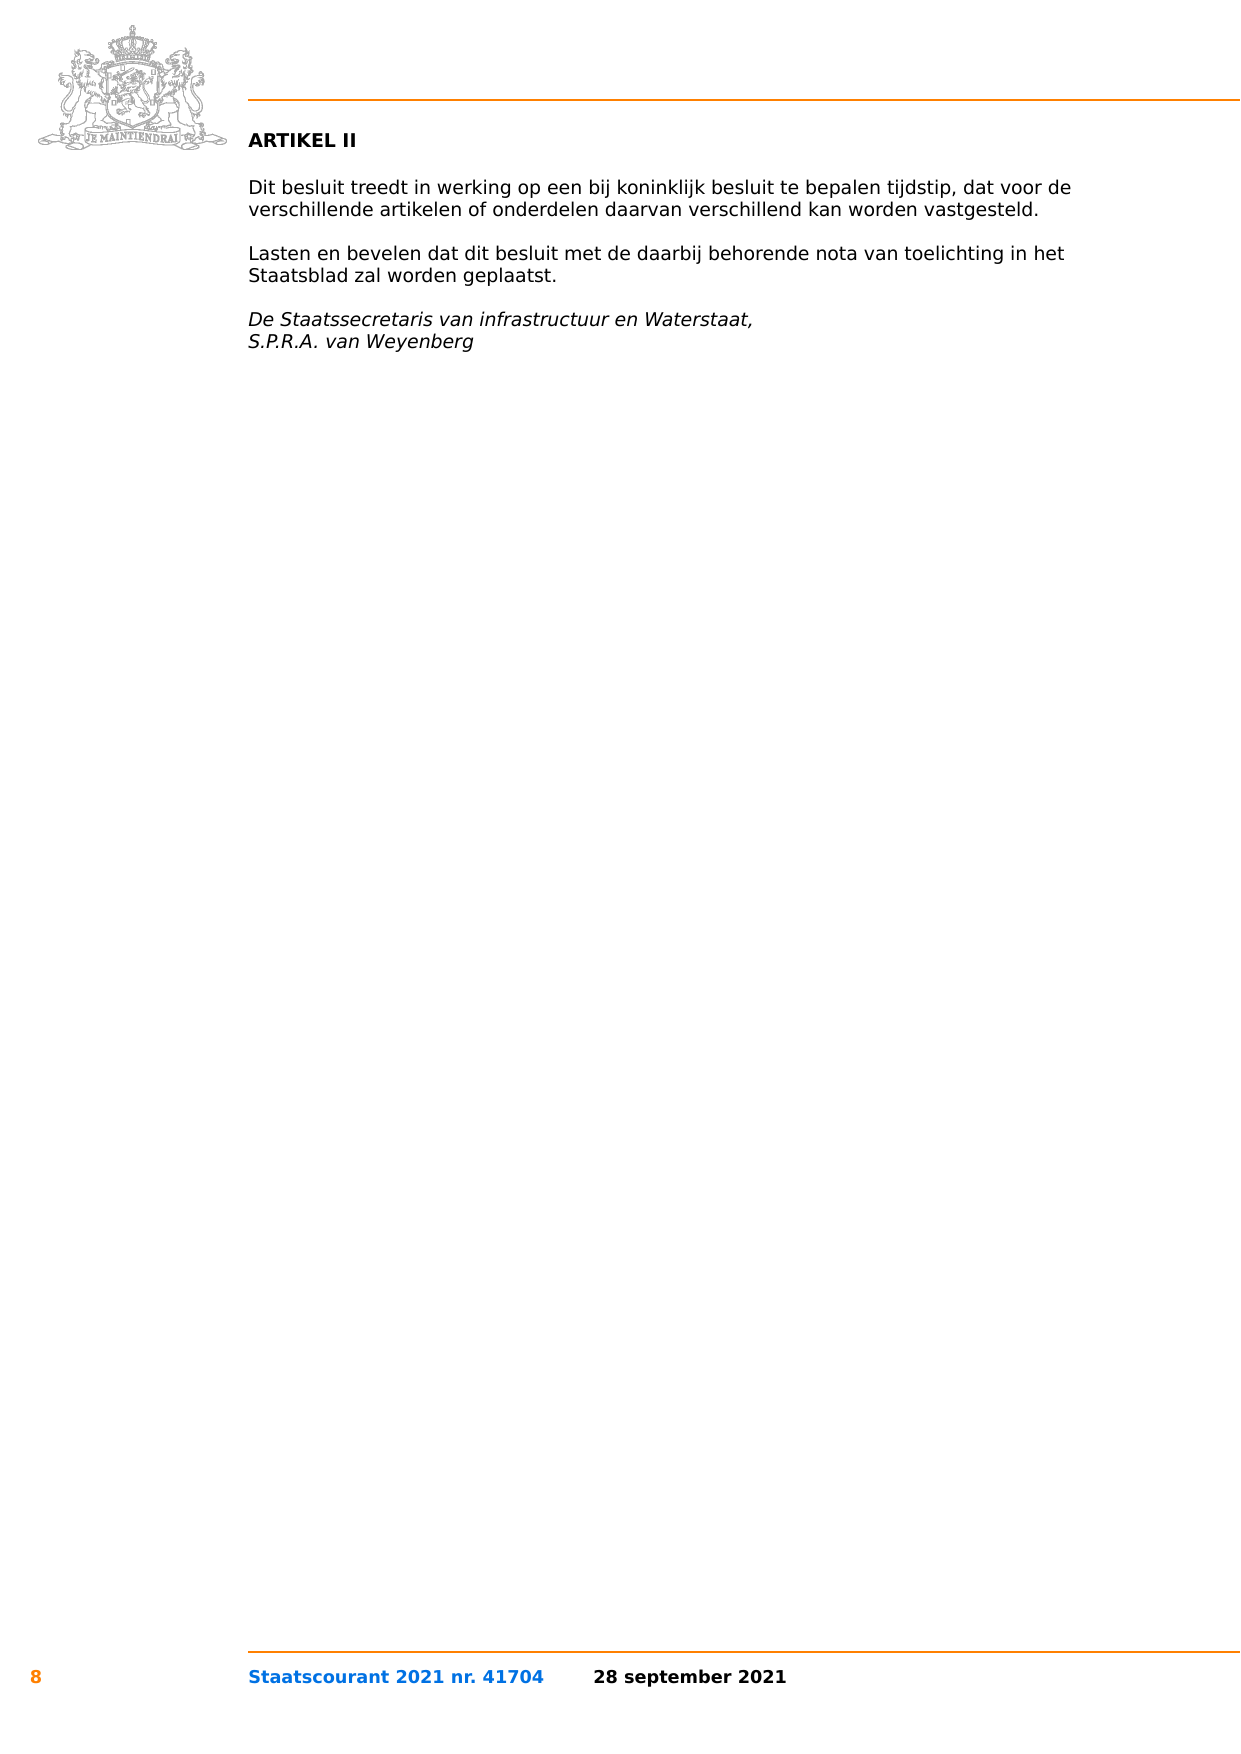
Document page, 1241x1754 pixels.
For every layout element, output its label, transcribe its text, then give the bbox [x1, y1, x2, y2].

text Dit besluit treedt in werking op een bij koninklijk besluit te bepalen tijdstip, dat voor de verschillende artikelen of onderdelen daarvan verschillend kan worden vastgesteld. [248, 177, 1163, 221]
text De Staatssecretaris van infrastructuur en Waterstaat, S.P.R.A. van Weyenberg [248, 308, 1163, 352]
text Lasten en bevelen dat dit besluit met de daarbij behorende nota van toelichting in het Staatsblad zal worden geplaatst. [248, 243, 1163, 287]
subtitle ARTIKEL II [248, 130, 1163, 152]
picture [38, 25, 227, 150]
